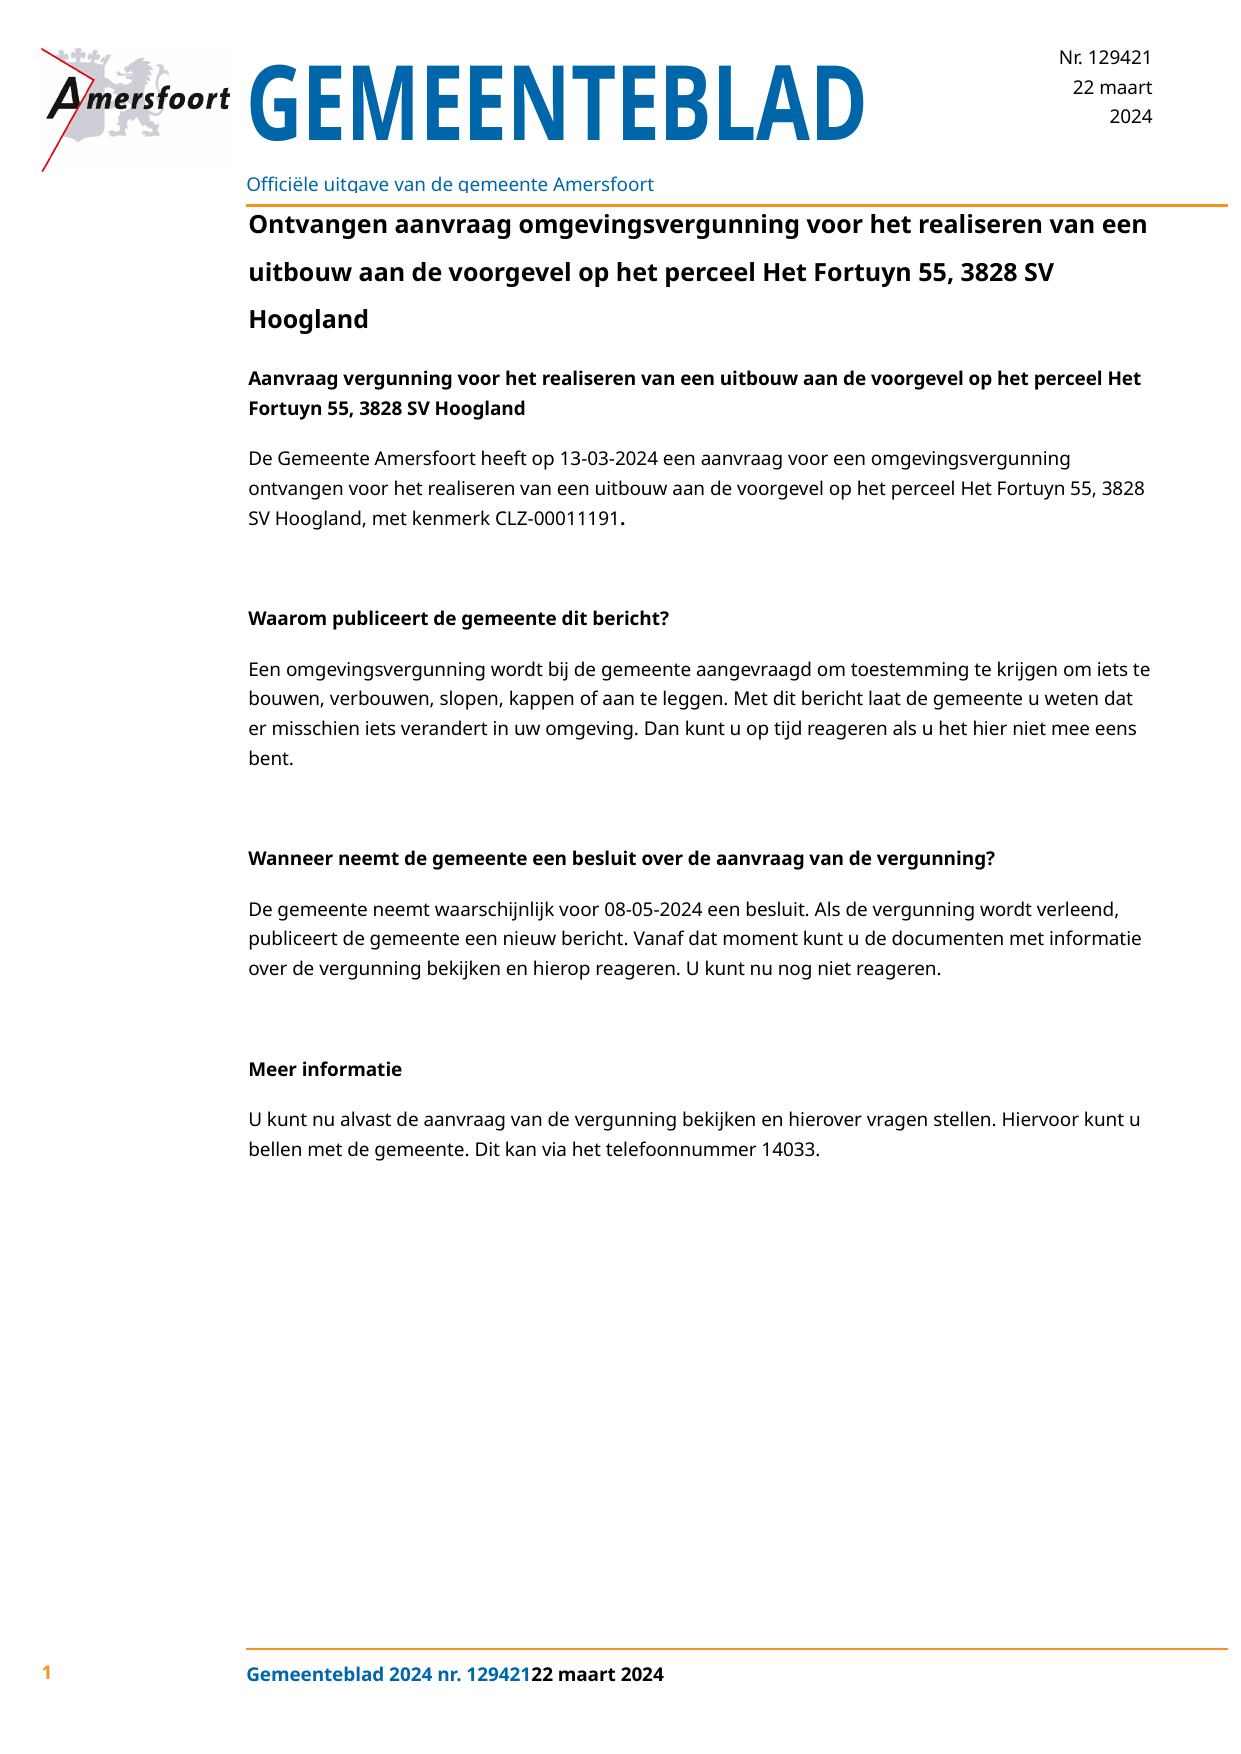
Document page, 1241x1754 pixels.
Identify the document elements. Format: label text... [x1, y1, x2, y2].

text Aanvraag vergunning voor het realiseren van een uitbouw aan de voorgevel op het perceel Het Fortuyn 55, 3828 SV Hoogland [248, 366, 1152, 421]
text Waarom publiceert de gemeente dit bericht? [248, 606, 1152, 631]
picture [41, 47, 231, 172]
text Meer informatie [248, 1056, 1152, 1082]
text Wanneer neemt de gemeente een besluit over de aanvraag van de vergunning? [248, 846, 1152, 871]
text Een omgevingsvergunning wordt bij de gemeente aangevraagd om toestemming te krijgen om iets te bouwen, verbouwen, slopen, kappen of aan te leggen. Met dit bericht laat de gemeente u weten dat er misschien iets verandert in uw omgeving. Dan kunt u op tijd reageren als u het hier niet mee eens bent. [248, 656, 1152, 770]
text U kunt nu alvast de aanvraag van de vergunning bekijken en hierover vragen stellen. Hiervoor kunt u bellen met de gemeente. Dit kan via het telefoonnummer 14033. [248, 1106, 1152, 1162]
text De gemeente neemt waarschijnlijk voor 08-05-2024 een besluit. Als de vergunning wordt verleend, publiceert de gemeente een nieuw bericht. Vanaf dat moment kunt u de documenten met informatie over de vergunning bekijken en hierop reageren. U kunt nu nog niet reageren. [248, 896, 1152, 981]
text De Gemeente Amersfoort heeft op 13-03-2024 een aanvraag voor een omgevingsvergunning ontvangen voor het realiseren van een uitbouw aan de voorgevel op het perceel Het Fortuyn 55, 3828 SV Hoogland, met kenmerk CLZ-00011191. [248, 446, 1152, 530]
text Ontvangen aanvraag omgevingsvergunning voor het realiseren van een uitbouw aan de voorgevel op het perceel Het Fortuyn 55, 3828 SV Hoogland [248, 207, 1152, 336]
